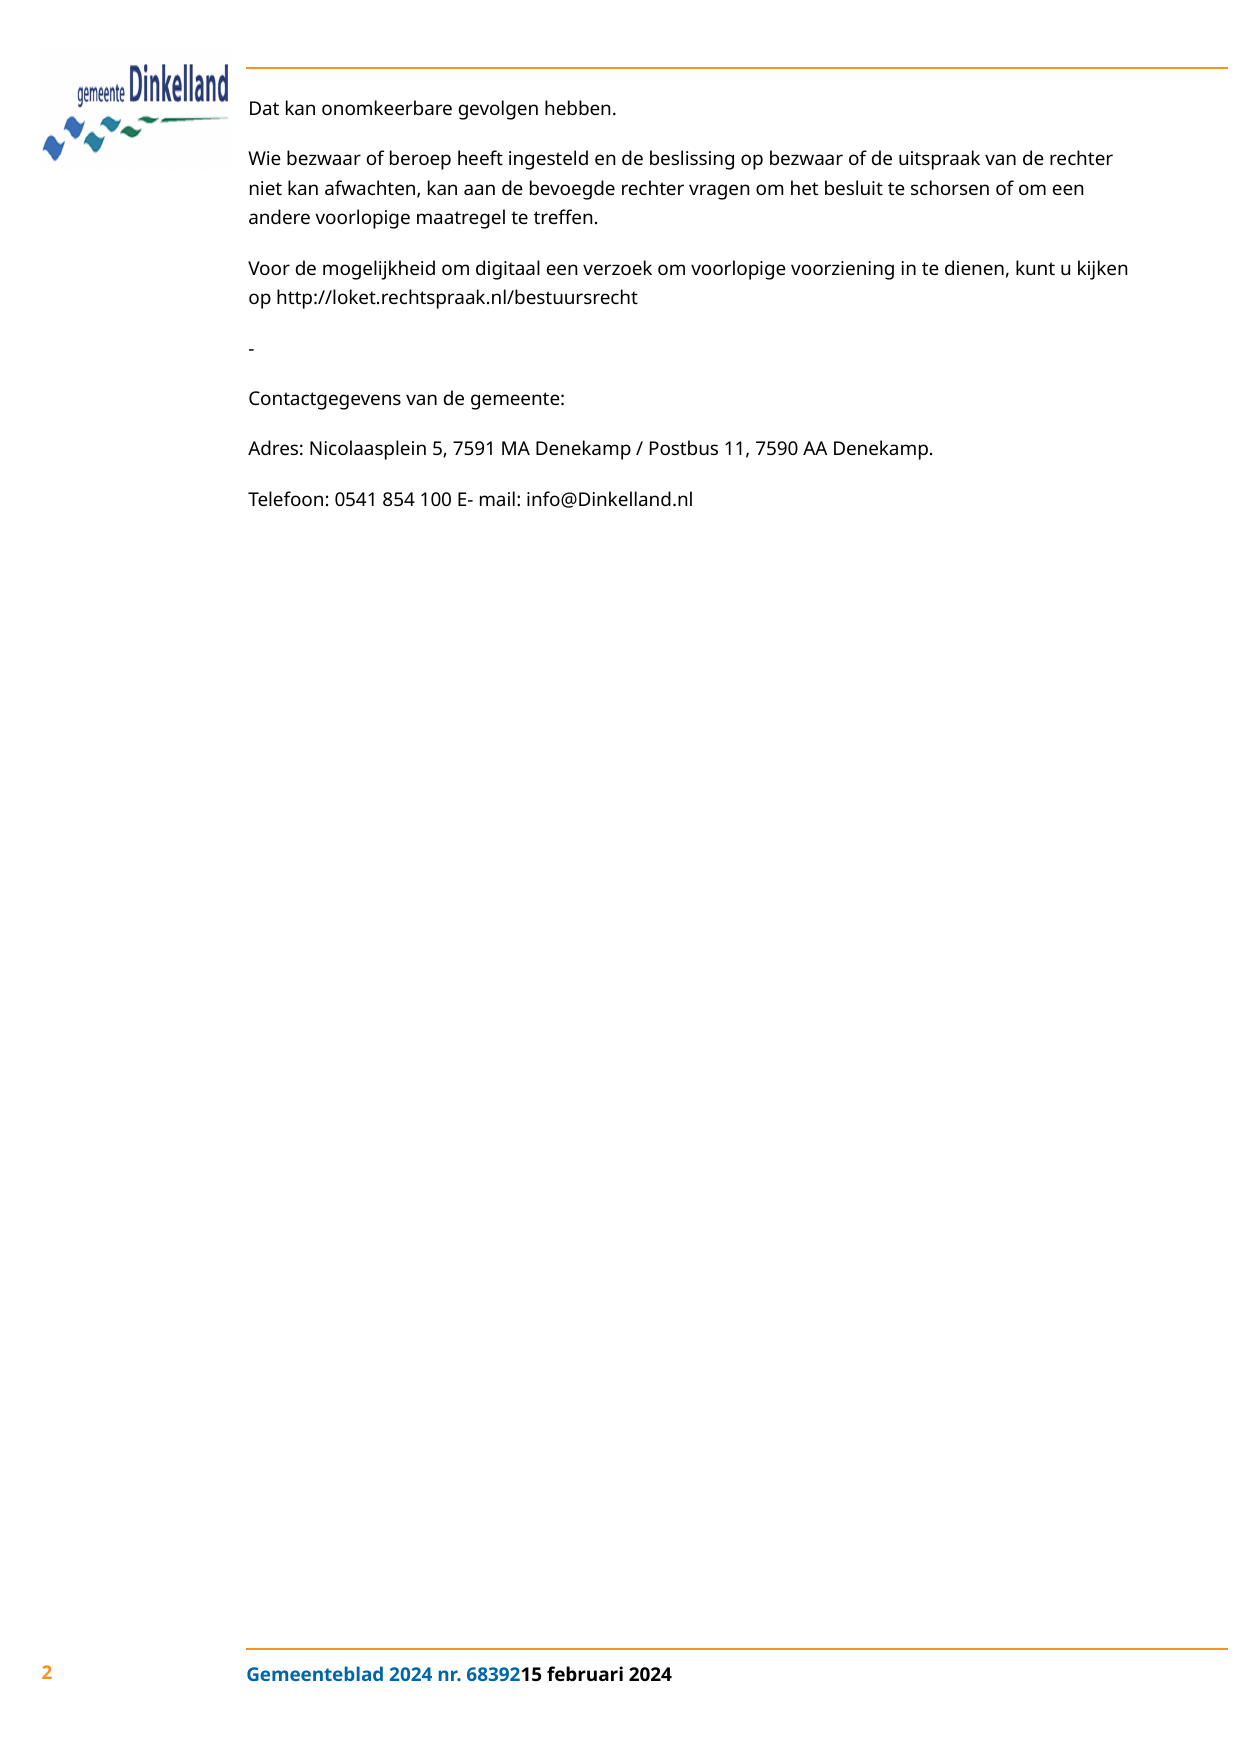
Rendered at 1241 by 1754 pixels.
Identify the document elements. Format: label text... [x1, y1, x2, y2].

text Wie bezwaar of beroep heeft ingesteld en de beslissing op bezwaar of de uitspraak van de rechter niet kan afwachten, kan aan de bevoegde rechter vragen om het besluit te schorsen of om een andere voorlopige maatregel te treffen. [248, 145, 1152, 230]
picture [41, 47, 231, 172]
text Voor de mogelijkheid om digitaal een verzoek om voorlopige voorziening in te dienen, kunt u kijken op http://loket.rechtspraak.nl/bestuursrecht [248, 255, 1152, 310]
text Contactgegevens van de gemeente: [248, 385, 1152, 411]
text - [248, 335, 1152, 361]
text Telefoon: 0541 854 100 E- mail: info@Dinkelland.nl [248, 486, 1152, 512]
text Dat kan onomkeerbare gevolgen hebben. [248, 95, 1152, 121]
text Adres: Nicolaasplein 5, 7591 MA Denekamp / Postbus 11, 7590 AA Denekamp. [248, 436, 1152, 461]
